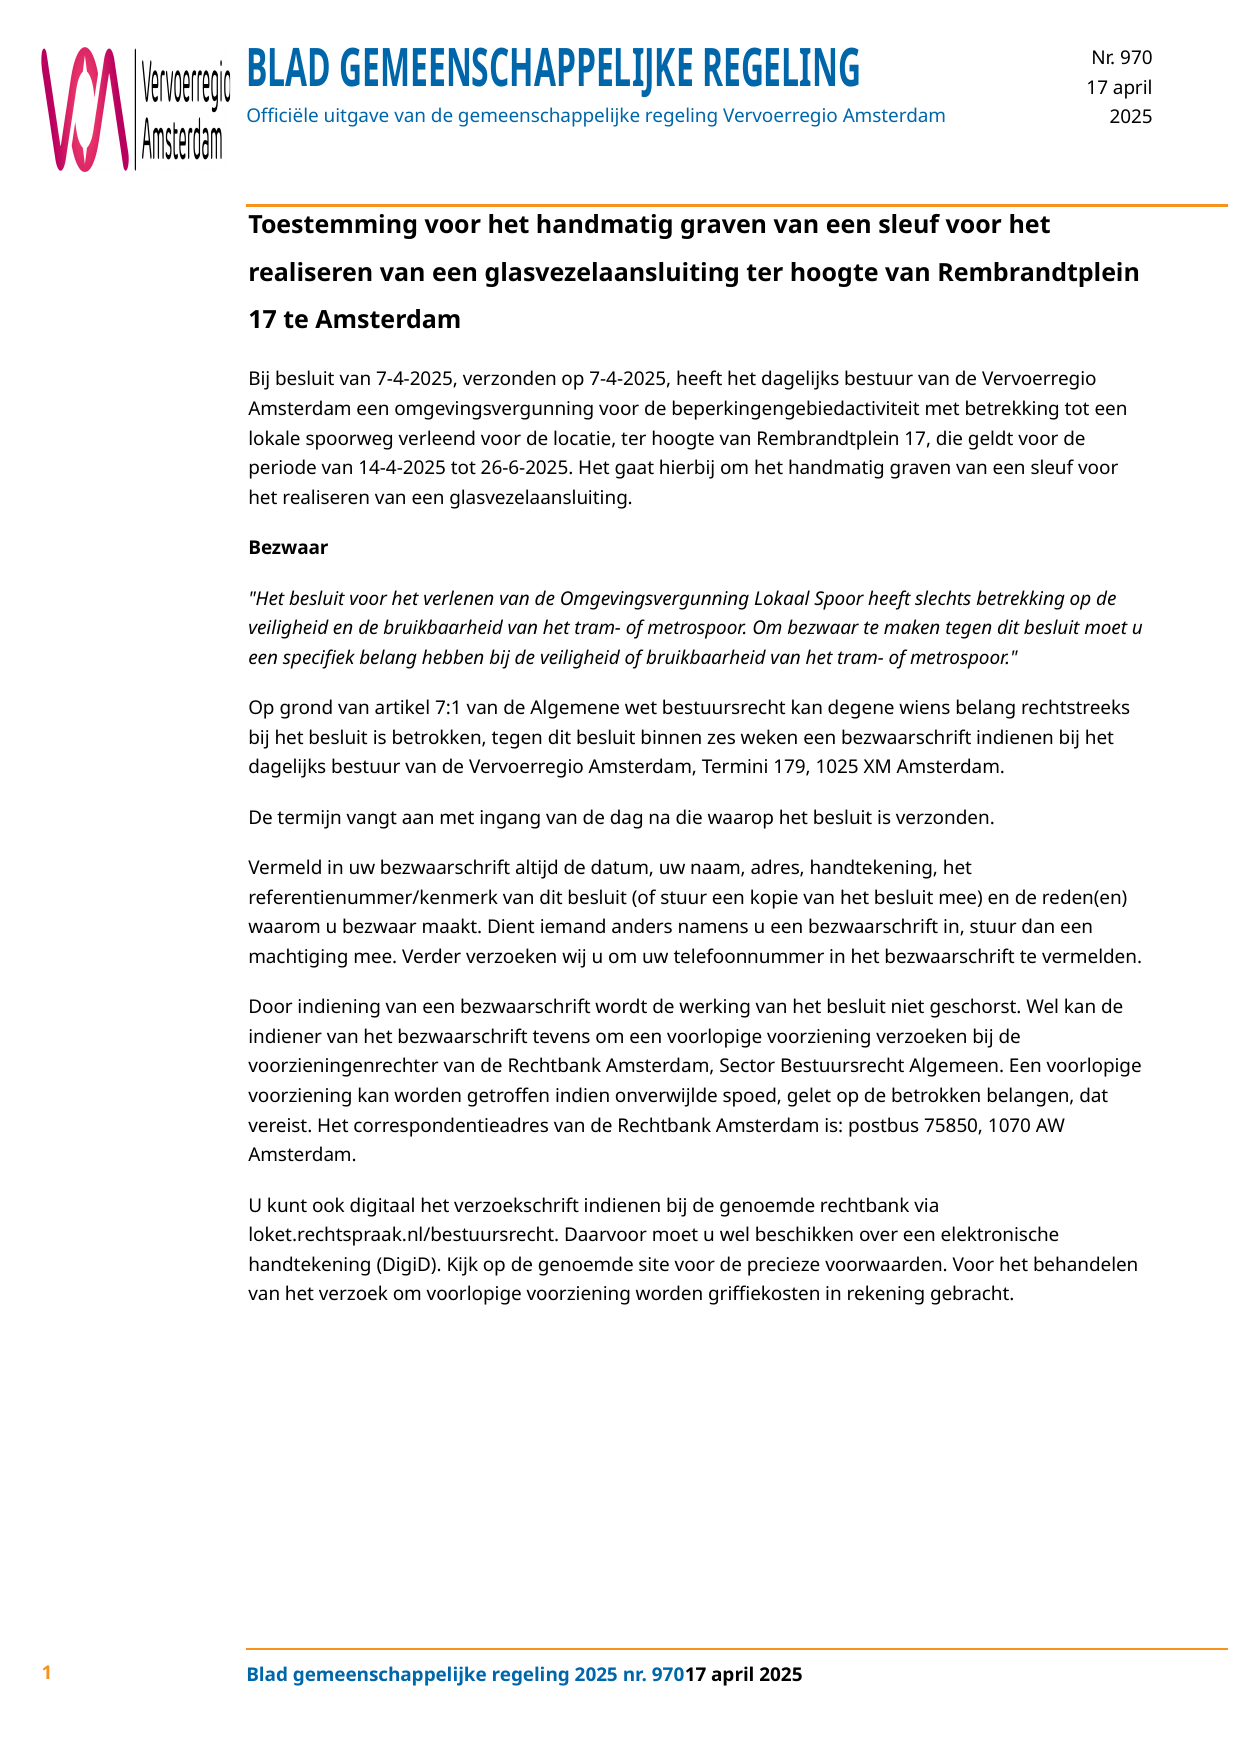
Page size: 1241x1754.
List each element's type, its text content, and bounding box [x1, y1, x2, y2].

text Vermeld in uw bezwaarschrift altijd de datum, uw naam, adres, handtekening, het referentienummer/kenmerk van dit besluit (of stuur een kopie van het besluit mee) en de reden(en) waarom u bezwaar maakt. Dient iemand anders namens u een bezwaarschrift in, stuur dan een machtiging mee. Verder verzoeken wij u om uw telefoonnummer in het bezwaarschrift te vermelden. [248, 854, 1152, 969]
text U kunt ook digitaal het verzoekschrift indienen bij de genoemde rechtbank via loket.rechtspraak.nl/bestuursrecht. Daarvoor moet u wel beschikken over een elektronische handtekening (DigiD). Kijk op de genoemde site voor de precieze voorwaarden. Voor het behandelen van het verzoek om voorlopige voorziening worden griffiekosten in rekening gebracht. [248, 1192, 1152, 1306]
text Bezwaar [248, 534, 1152, 560]
picture [41, 47, 231, 172]
text Door indiening van een bezwaarschrift wordt de werking van het besluit niet geschorst. Wel kan de indiener van het bezwaarschrift tevens om een voorlopige voorziening verzoeken bij de voorzieningenrechter van de Rechtbank Amsterdam, Sector Bestuursrecht Algemeen. Een voorlopige voorziening kan worden getroffen indien onverwijlde spoed, gelet op de betrokken belangen, dat vereist. Het correspondentieadres van de Rechtbank Amsterdam is: postbus 75850, 1070 AW Amsterdam. [248, 993, 1152, 1167]
text Bij besluit van 7-4-2025, verzonden op 7-4-2025, heeft het dagelijks bestuur van de Vervoerregio Amsterdam een omgevingsvergunning voor de beperkingengebiedactiviteit met betrekking tot een lokale spoorweg verleend voor de locatie, ter hoogte van Rembrandtplein 17, die geldt voor de periode van 14-4-2025 tot 26-6-2025. Het gaat hierbij om het handmatig graven van een sleuf voor het realiseren van een glasvezelaansluiting. [248, 366, 1152, 509]
text Op grond van artikel 7:1 van de Algemene wet bestuursrecht kan degene wiens belang rechtstreeks bij het besluit is betrokken, tegen dit besluit binnen zes weken een bezwaarschrift indienen bij het dagelijks bestuur van de Vervoerregio Amsterdam, Termini 179, 1025 XM Amsterdam. [248, 694, 1152, 779]
text "Het besluit voor het verlenen van de Omgevingsvergunning Lokaal Spoor heeft slechts betrekking op de veiligheid en de bruikbaarheid van het tram- of metrospoor. Om bezwaar te maken tegen dit besluit moet u een specifiek belang hebben bij de veiligheid of bruikbaarheid van het tram- of metrospoor." [248, 585, 1152, 669]
text Toestemming voor het handmatig graven van een sleuf voor het realiseren van een glasvezelaansluiting ter hoogte van Rembrandtplein 17 te Amsterdam [248, 207, 1152, 336]
text De termijn vangt aan met ingang van de dag na die waarop het besluit is verzonden. [248, 804, 1152, 829]
